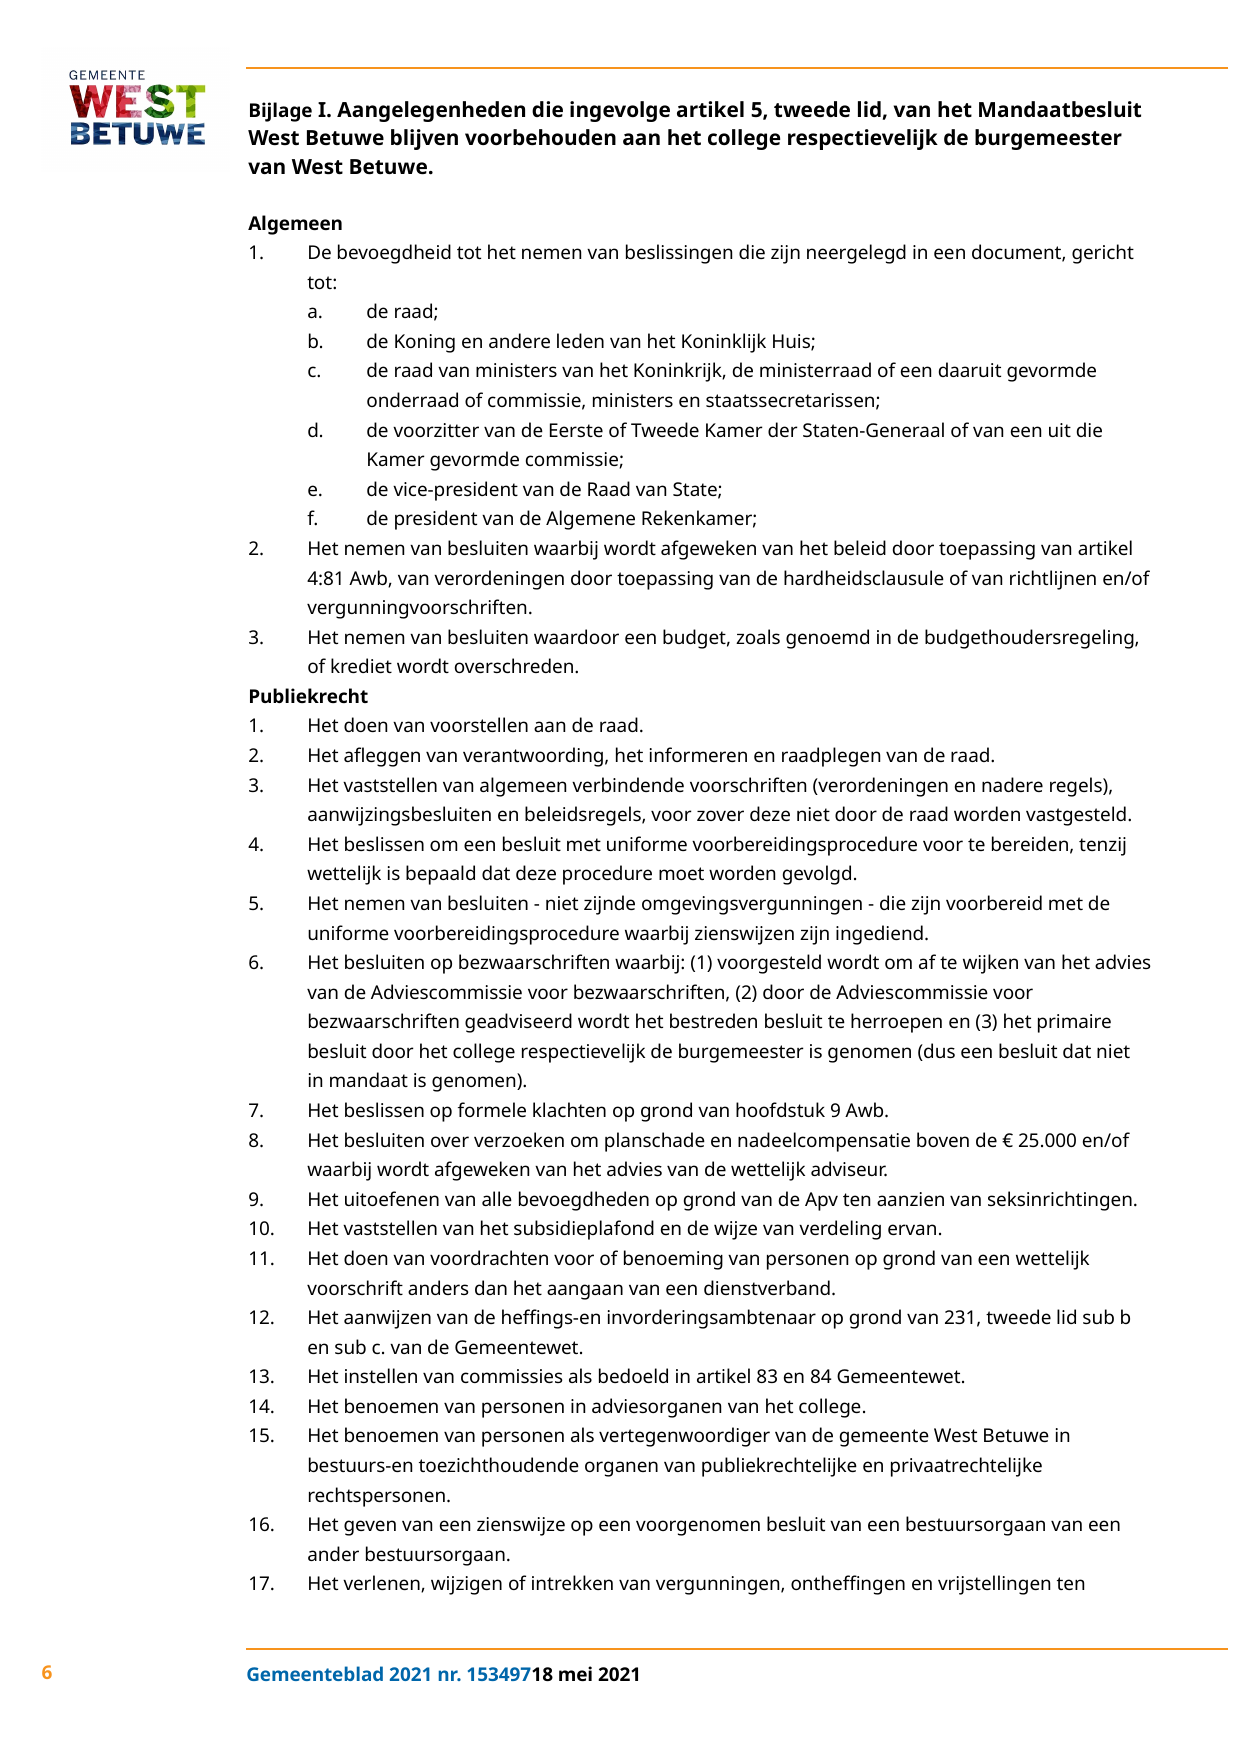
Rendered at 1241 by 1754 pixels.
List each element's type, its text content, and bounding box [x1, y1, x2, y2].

list Het aanwijzen van de heffings-en invorderingsambtenaar op grond van 231, tweede lid sub b en sub c. van de Gemeentewet. [248, 1304, 1152, 1360]
list de president van de Algemene Rekenkamer; [307, 506, 1152, 531]
list Het benoemen van personen in adviesorganen van het college. [248, 1393, 1152, 1419]
list Het doen van voorstellen aan de raad. [248, 713, 1152, 738]
list Het nemen van besluiten - niet zijnde omgevingsvergunningen - die zijn voorbereid met de uniforme voorbereidingsprocedure waarbij zienswijzen zijn ingediend. [248, 890, 1152, 946]
list de vice-president van de Raad van State; [307, 476, 1152, 502]
list Het vaststellen van het subsidieplafond en de wijze van verdeling ervan. [248, 1216, 1152, 1241]
list Het nemen van besluiten waarbij wordt afgeweken van het beleid door toepassing van artikel 4:81 Awb, van verordeningen door toepassing van de hardheidsclausule of van richtlijnen en/of vergunningvoorschriften. [248, 535, 1152, 620]
list Het besluiten over verzoeken om planschade en nadeelcompensatie boven de € 25.000 en/of waarbij wordt afgeweken van het advies van de wettelijk adviseur. [248, 1127, 1152, 1182]
list de voorzitter van de Eerste of Tweede Kamer der Staten-Generaal of van een uit die Kamer gevormde commissie; [307, 417, 1152, 472]
text Publiekrecht [248, 683, 1152, 709]
text Algemeen [248, 210, 1152, 236]
list Het geven van een zienswijze op een voorgenomen besluit van een bestuursorgaan van een ander bestuursorgaan. [248, 1511, 1152, 1567]
list Het doen van voordrachten voor of benoeming van personen op grond van een wettelijk voorschrift anders dan het aangaan van een dienstverband. [248, 1245, 1152, 1301]
list Het uitoefenen van alle bevoegdheden op grond van de Apv ten aanzien van seksinrichtingen. [248, 1186, 1152, 1212]
list Het besluiten op bezwaarschriften waarbij: (1) voorgesteld wordt om af te wijken van het advies van de Adviescommissie voor bezwaarschriften, (2) door de Adviescommissie voor bezwaarschriften geadviseerd wordt het bestreden besluit te herroepen en (3) het primaire besluit door het college respectievelijk de burgemeester is genomen (dus een besluit dat niet in mandaat is genomen). [248, 949, 1152, 1093]
list Het nemen van besluiten waardoor een budget, zoals genoemd in de budgethoudersregeling, of krediet wordt overschreden. [248, 624, 1152, 679]
list Het beslissen op formele klachten op grond van hoofdstuk 9 Awb. [248, 1097, 1152, 1123]
list De bevoegdheid tot het nemen van beslissingen die zijn neergelegd in een document, gericht tot: [248, 239, 1152, 295]
list de raad van ministers van het Koninkrijk, de ministerraad of een daaruit gevormde onderraad of commissie, ministers en staatssecretarissen; [307, 358, 1152, 413]
list de raad; [307, 298, 1152, 324]
list Het vaststellen van algemeen verbindende voorschriften (verordeningen en nadere regels), aanwijzingsbesluiten en beleidsregels, voor zover deze niet door de raad worden vastgesteld. [248, 772, 1152, 827]
text Bijlage I. Aangelegenheden die ingevolge artikel 5, tweede lid, van het Mandaatbesluit West Betuwe blijven voorbehouden aan het college respectievelijk de burgemeester van West Betuwe. [248, 95, 1152, 180]
list Het instellen van commissies als bedoeld in artikel 83 en 84 Gemeentewet. [248, 1363, 1152, 1389]
list Het verlenen, wijzigen of intrekken van vergunningen, ontheffingen en vrijstellingen ten [248, 1571, 1152, 1596]
list Het benoemen van personen als vertegenwoordiger van de gemeente West Betuwe in bestuurs-en toezichthoudende organen van publiekrechtelijke en privaatrechtelijke rechtspersonen. [248, 1423, 1152, 1508]
picture [41, 47, 231, 172]
list Het beslissen om een besluit met uniforme voorbereidingsprocedure voor te bereiden, tenzij wettelijk is bepaald dat deze procedure moet worden gevolgd. [248, 831, 1152, 886]
list Het afleggen van verantwoording, het informeren en raadplegen van de raad. [248, 742, 1152, 768]
list de Koning en andere leden van het Koninklijk Huis; [307, 328, 1152, 354]
